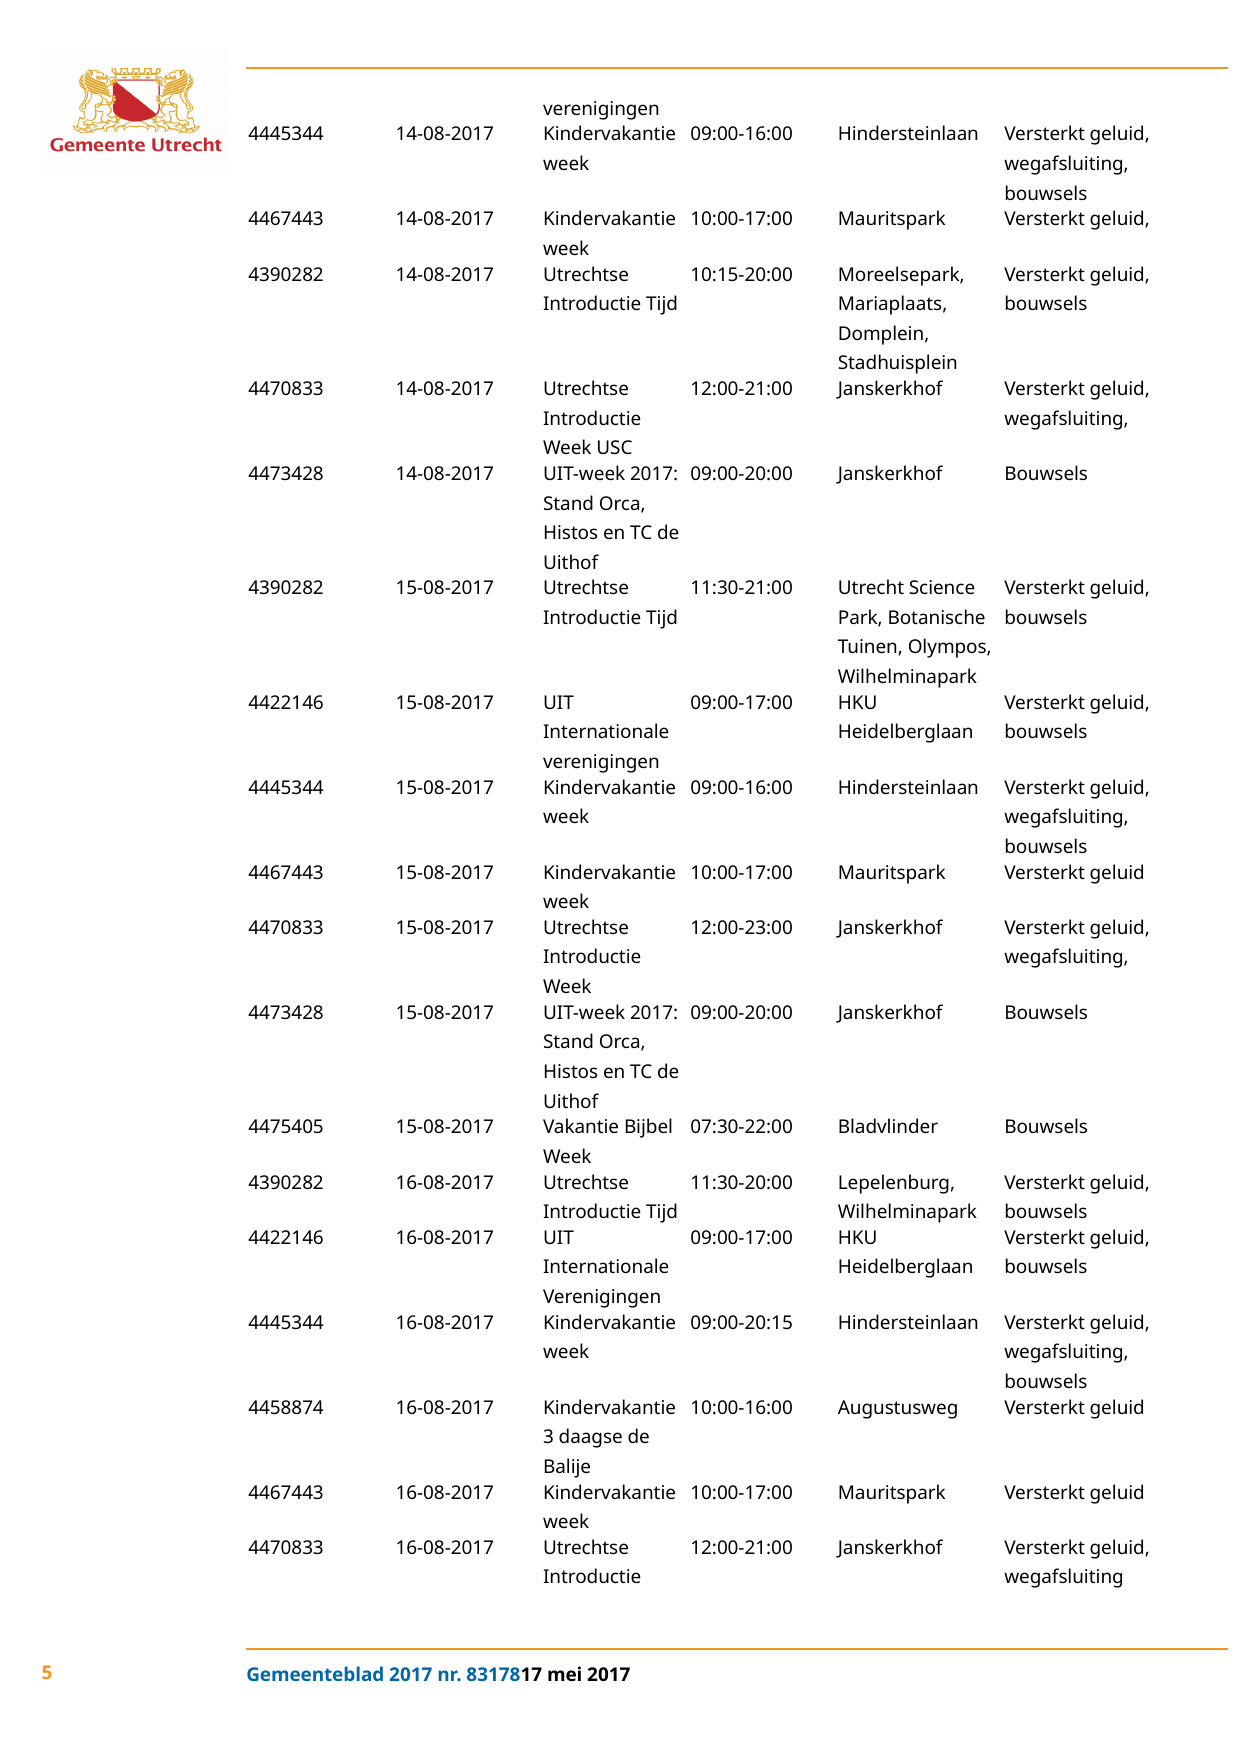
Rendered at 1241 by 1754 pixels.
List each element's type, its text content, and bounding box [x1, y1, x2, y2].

table_cell Kindervakantieweek [543, 205, 690, 261]
table_cell 09:00-20:00 [690, 460, 838, 574]
table_cell Kindervakantieweek [543, 774, 690, 859]
table_cell Utrechtse Introductie Tijd [543, 261, 690, 375]
table_cell 4445344 [248, 1309, 395, 1394]
table_cell [690, 95, 838, 121]
table_cell Utrecht Science Park, Botanische Tuinen, Olympos, Wilhelminapark [838, 575, 1004, 689]
table_cell Versterkt geluid, wegafsluiting, bouwsels [1004, 1309, 1152, 1394]
table_cell 10:00-17:00 [690, 1479, 838, 1534]
table_cell 4422146 [248, 689, 395, 774]
table_cell HKU Heidelberglaan [838, 1224, 1004, 1309]
table_cell Versterkt geluid, bouwsels [1004, 1169, 1152, 1224]
table_cell 14-08-2017 [395, 460, 543, 574]
table_cell Versterkt geluid, wegafsluiting, [1004, 375, 1152, 460]
table_cell 15-08-2017 [395, 859, 543, 914]
table_cell 4467443 [248, 205, 395, 261]
table_cell [838, 95, 1004, 121]
table_cell 15-08-2017 [395, 774, 543, 859]
table_cell UIT-week 2017: Stand Orca, Histos en TC de Uithof [543, 460, 690, 574]
table_cell Bouwsels [1004, 1114, 1152, 1169]
table_cell 15-08-2017 [395, 914, 543, 999]
table_cell Kindervakantieweek [543, 859, 690, 914]
table_cell 15-08-2017 [395, 999, 543, 1113]
table_cell 14-08-2017 [395, 205, 543, 261]
table_cell 16-08-2017 [395, 1309, 543, 1394]
table_cell 4390282 [248, 1169, 395, 1224]
table_cell 10:00-17:00 [690, 859, 838, 914]
table_cell Kindervakantieweek [543, 1309, 690, 1394]
table_cell 14-08-2017 [395, 261, 543, 375]
table_cell 09:00-16:00 [690, 121, 838, 205]
table_cell 11:30-20:00 [690, 1169, 838, 1224]
table_cell Versterkt geluid [1004, 1479, 1152, 1534]
table_cell Kindervakantie 3 daagse de Balije [543, 1394, 690, 1479]
table_cell 4473428 [248, 460, 395, 574]
table_cell 4470833 [248, 1534, 395, 1589]
table_cell 15-08-2017 [395, 575, 543, 689]
table_cell 4467443 [248, 1479, 395, 1534]
table_cell 15-08-2017 [395, 689, 543, 774]
table_cell 11:30-21:00 [690, 575, 838, 689]
table_cell Janskerkhof [838, 1534, 1004, 1589]
table_cell 12:00-21:00 [690, 1534, 838, 1589]
table_cell 4475405 [248, 1114, 395, 1169]
table_cell Janskerkhof [838, 914, 1004, 999]
table_cell 4390282 [248, 575, 395, 689]
table_cell Utrechtse Introductie Tijd [543, 575, 690, 689]
table_cell Mauritspark [838, 205, 1004, 261]
table_cell 15-08-2017 [395, 1114, 543, 1169]
table_cell 07:30-22:00 [690, 1114, 838, 1169]
table_cell 4422146 [248, 1224, 395, 1309]
table_cell 4473428 [248, 999, 395, 1113]
table_cell Augustusweg [838, 1394, 1004, 1479]
table_cell Bouwsels [1004, 999, 1152, 1113]
table_cell verenigingen [543, 95, 690, 121]
table_cell Kindervakantieweek [543, 121, 690, 205]
table_cell 16-08-2017 [395, 1534, 543, 1589]
table_cell Versterkt geluid [1004, 1394, 1152, 1479]
table_cell 10:15-20:00 [690, 261, 838, 375]
table_cell Versterkt geluid [1004, 859, 1152, 914]
table_cell Versterkt geluid, wegafsluiting, bouwsels [1004, 774, 1152, 859]
table_cell Janskerkhof [838, 999, 1004, 1113]
table_cell UIT Internationale Verenigingen [543, 1224, 690, 1309]
table_cell 4445344 [248, 774, 395, 859]
table_cell 4445344 [248, 121, 395, 205]
table_cell Versterkt geluid, wegafsluiting, [1004, 914, 1152, 999]
table_cell 14-08-2017 [395, 375, 543, 460]
table_cell Versterkt geluid, bouwsels [1004, 575, 1152, 689]
picture [41, 47, 231, 172]
table_cell UIT-week 2017: Stand Orca, Histos en TC de Uithof [543, 999, 690, 1113]
table_cell 10:00-17:00 [690, 205, 838, 261]
table_cell 12:00-21:00 [690, 375, 838, 460]
table_cell 4467443 [248, 859, 395, 914]
table_cell Vakantie Bijbel Week [543, 1114, 690, 1169]
table_cell HKU Heidelberglaan [838, 689, 1004, 774]
table_cell Utrechtse Introductie Week [543, 914, 690, 999]
table_cell 16-08-2017 [395, 1169, 543, 1224]
table_cell Versterkt geluid, bouwsels [1004, 689, 1152, 774]
table_cell Versterkt geluid, bouwsels [1004, 261, 1152, 375]
table_cell [1004, 95, 1152, 121]
table_cell 4470833 [248, 375, 395, 460]
table_cell [395, 95, 543, 121]
table_cell Versterkt geluid, wegafsluiting [1004, 1534, 1152, 1589]
table_cell 4458874 [248, 1394, 395, 1479]
table_cell 09:00-20:00 [690, 999, 838, 1113]
table_cell Mauritspark [838, 859, 1004, 914]
table_cell Versterkt geluid, [1004, 205, 1152, 261]
table_cell 16-08-2017 [395, 1394, 543, 1479]
table_cell Hindersteinlaan [838, 774, 1004, 859]
table_cell 10:00-16:00 [690, 1394, 838, 1479]
table_cell 4390282 [248, 261, 395, 375]
table_cell Lepelenburg, Wilhelminapark [838, 1169, 1004, 1224]
table_cell 09:00-17:00 [690, 1224, 838, 1309]
table_cell Utrechtse Introductie Tijd [543, 1169, 690, 1224]
table_cell Moreelsepark, Mariaplaats, Domplein, Stadhuisplein [838, 261, 1004, 375]
table_cell Versterkt geluid, wegafsluiting, bouwsels [1004, 121, 1152, 205]
table_cell Hindersteinlaan [838, 1309, 1004, 1394]
table_cell Utrechtse Introductie Week USC [543, 375, 690, 460]
table_cell Mauritspark [838, 1479, 1004, 1534]
table_cell Bouwsels [1004, 460, 1152, 574]
table_cell 09:00-20:15 [690, 1309, 838, 1394]
table_cell Janskerkhof [838, 460, 1004, 574]
table_cell Versterkt geluid, bouwsels [1004, 1224, 1152, 1309]
table_cell UIT Internationale verenigingen [543, 689, 690, 774]
table_cell Janskerkhof [838, 375, 1004, 460]
table_cell Utrechtse Introductie [543, 1534, 690, 1589]
table_cell 09:00-17:00 [690, 689, 838, 774]
table_cell 14-08-2017 [395, 121, 543, 205]
table_cell 4470833 [248, 914, 395, 999]
table_cell Kindervakantieweek [543, 1479, 690, 1534]
table_cell 16-08-2017 [395, 1479, 543, 1534]
table_cell Hindersteinlaan [838, 121, 1004, 205]
table_cell 16-08-2017 [395, 1224, 543, 1309]
table_cell 09:00-16:00 [690, 774, 838, 859]
table_cell 12:00-23:00 [690, 914, 838, 999]
table_cell Bladvlinder [838, 1114, 1004, 1169]
table_cell [248, 95, 395, 121]
